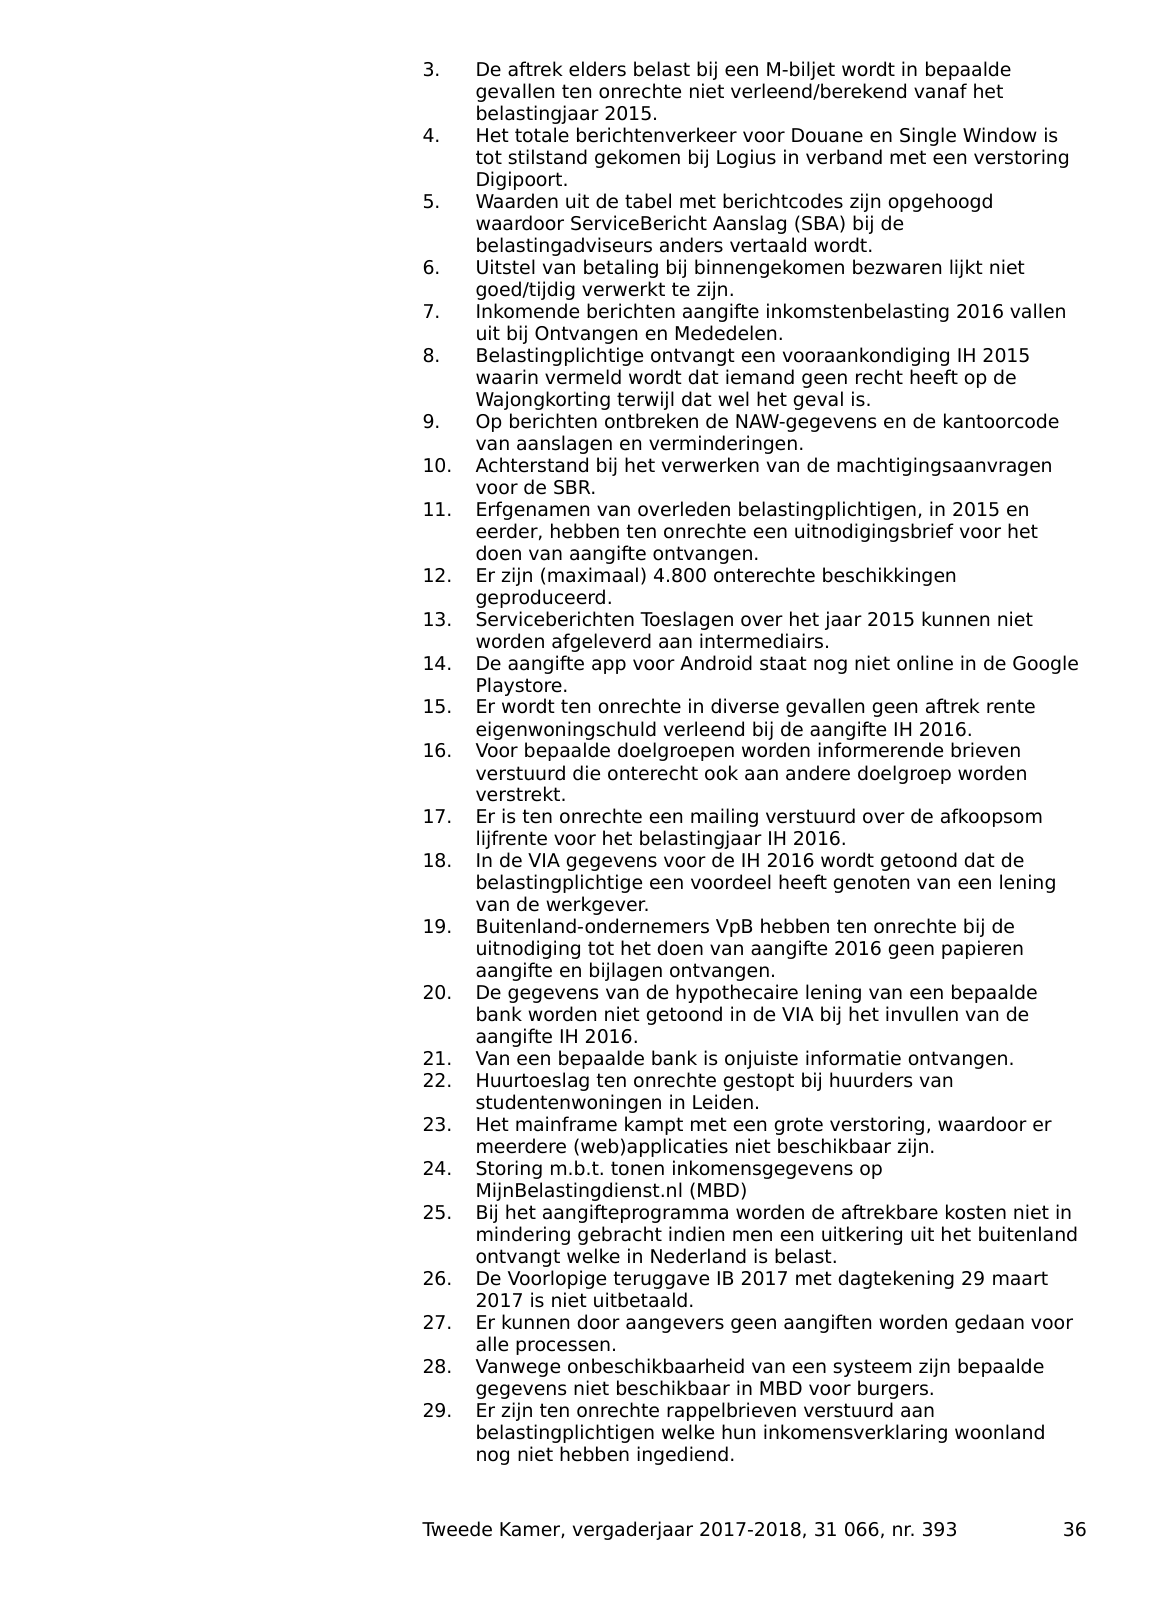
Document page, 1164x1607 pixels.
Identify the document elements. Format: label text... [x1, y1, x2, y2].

text 13. Serviceberichten Toeslagen over het jaar 2015 kunnen niet worden afgeleverd aan intermediairs. [422, 608, 1087, 652]
text 22. Huurtoeslag ten onrechte gestopt bij huurders van studentenwoningen in Leiden. [422, 1070, 1087, 1114]
text 28. Vanwege onbeschikbaarheid van een systeem zijn bepaalde gegevens niet beschikbaar in MBD voor burgers. [422, 1356, 1087, 1400]
text 21. Van een bepaalde bank is onjuiste informatie ontvangen. [422, 1048, 1087, 1070]
text 7. Inkomende berichten aangifte inkomstenbelasting 2016 vallen uit bij Ontvangen en Mededelen. [422, 301, 1087, 345]
text 17. Er is ten onrechte een mailing verstuurd over de afkoopsom lijfrente voor het belastingjaar IH 2016. [422, 806, 1087, 850]
text 15. Er wordt ten onrechte in diverse gevallen geen aftrek rente eigenwoningschuld verleend bij de aangifte IH 2016. [422, 696, 1087, 740]
text 26. De Voorlopige teruggave IB 2017 met dagtekening 29 maart 2017 is niet uitbetaald. [422, 1268, 1087, 1312]
text 25. Bij het aangifteprogramma worden de aftrekbare kosten niet in mindering gebracht indien men een uitkering uit het buitenland ontvangt welke in Nederland is belast. [422, 1202, 1087, 1268]
text 16. Voor bepaalde doelgroepen worden informerende brieven verstuurd die onterecht ook aan andere doelgroep worden verstrekt. [422, 740, 1087, 806]
text 6. Uitstel van betaling bij binnengekomen bezwaren lijkt niet goed/tijdig verwerkt te zijn. [422, 257, 1087, 301]
text 27. Er kunnen door aangevers geen aangiften worden gedaan voor alle processen. [422, 1312, 1087, 1356]
text 10. Achterstand bij het verwerken van de machtigingsaanvragen voor de SBR. [422, 455, 1087, 499]
text 4. Het totale berichtenverkeer voor Douane en Single Window is tot stilstand gekomen bij Logius in verband met een verstoring Digipoort. [422, 125, 1087, 191]
text 23. Het mainframe kampt met een grote verstoring, waardoor er meerdere (web)applicaties niet beschikbaar zijn. [422, 1114, 1087, 1158]
text 18. In de VIA gegevens voor de IH 2016 wordt getoond dat de belastingplichtige een voordeel heeft genoten van een lening van de werkgever. [422, 850, 1087, 916]
text 29. Er zijn ten onrechte rappelbrieven verstuurd aan belastingplichtigen welke hun inkomensverklaring woonland nog niet hebben ingediend. [422, 1400, 1087, 1466]
text 11. Erfgenamen van overleden belastingplichtigen, in 2015 en eerder, hebben ten onrechte een uitnodigingsbrief voor het doen van aangifte ontvangen. [422, 499, 1087, 564]
text 24. Storing m.b.t. tonen inkomensgegevens op MijnBelastingdienst.nl (MBD) [422, 1158, 1087, 1202]
text 9. Op berichten ontbreken de NAW-gegevens en de kantoorcode van aanslagen en verminderingen. [422, 411, 1087, 455]
text 3. De aftrek elders belast bij een M-biljet wordt in bepaalde gevallen ten onrechte niet verleend/berekend vanaf het belastingjaar 2015. [422, 59, 1087, 125]
text 12. Er zijn (maximaal) 4.800 onterechte beschikkingen geproduceerd. [422, 564, 1087, 608]
text 8. Belastingplichtige ontvangt een vooraankondiging IH 2015 waarin vermeld wordt dat iemand geen recht heeft op de Wajongkorting terwijl dat wel het geval is. [422, 345, 1087, 411]
text 19. Buitenland-ondernemers VpB hebben ten onrechte bij de uitnodiging tot het doen van aangifte 2016 geen papieren aangifte en bijlagen ontvangen. [422, 916, 1087, 982]
text 14. De aangifte app voor Android staat nog niet online in de Google Playstore. [422, 652, 1087, 696]
text 20. De gegevens van de hypothecaire lening van een bepaalde bank worden niet getoond in de VIA bij het invullen van de aangifte IH 2016. [422, 982, 1087, 1048]
text 5. Waarden uit de tabel met berichtcodes zijn opgehoogd waardoor ServiceBericht Aanslag (SBA) bij de belastingadviseurs anders vertaald wordt. [422, 191, 1087, 257]
